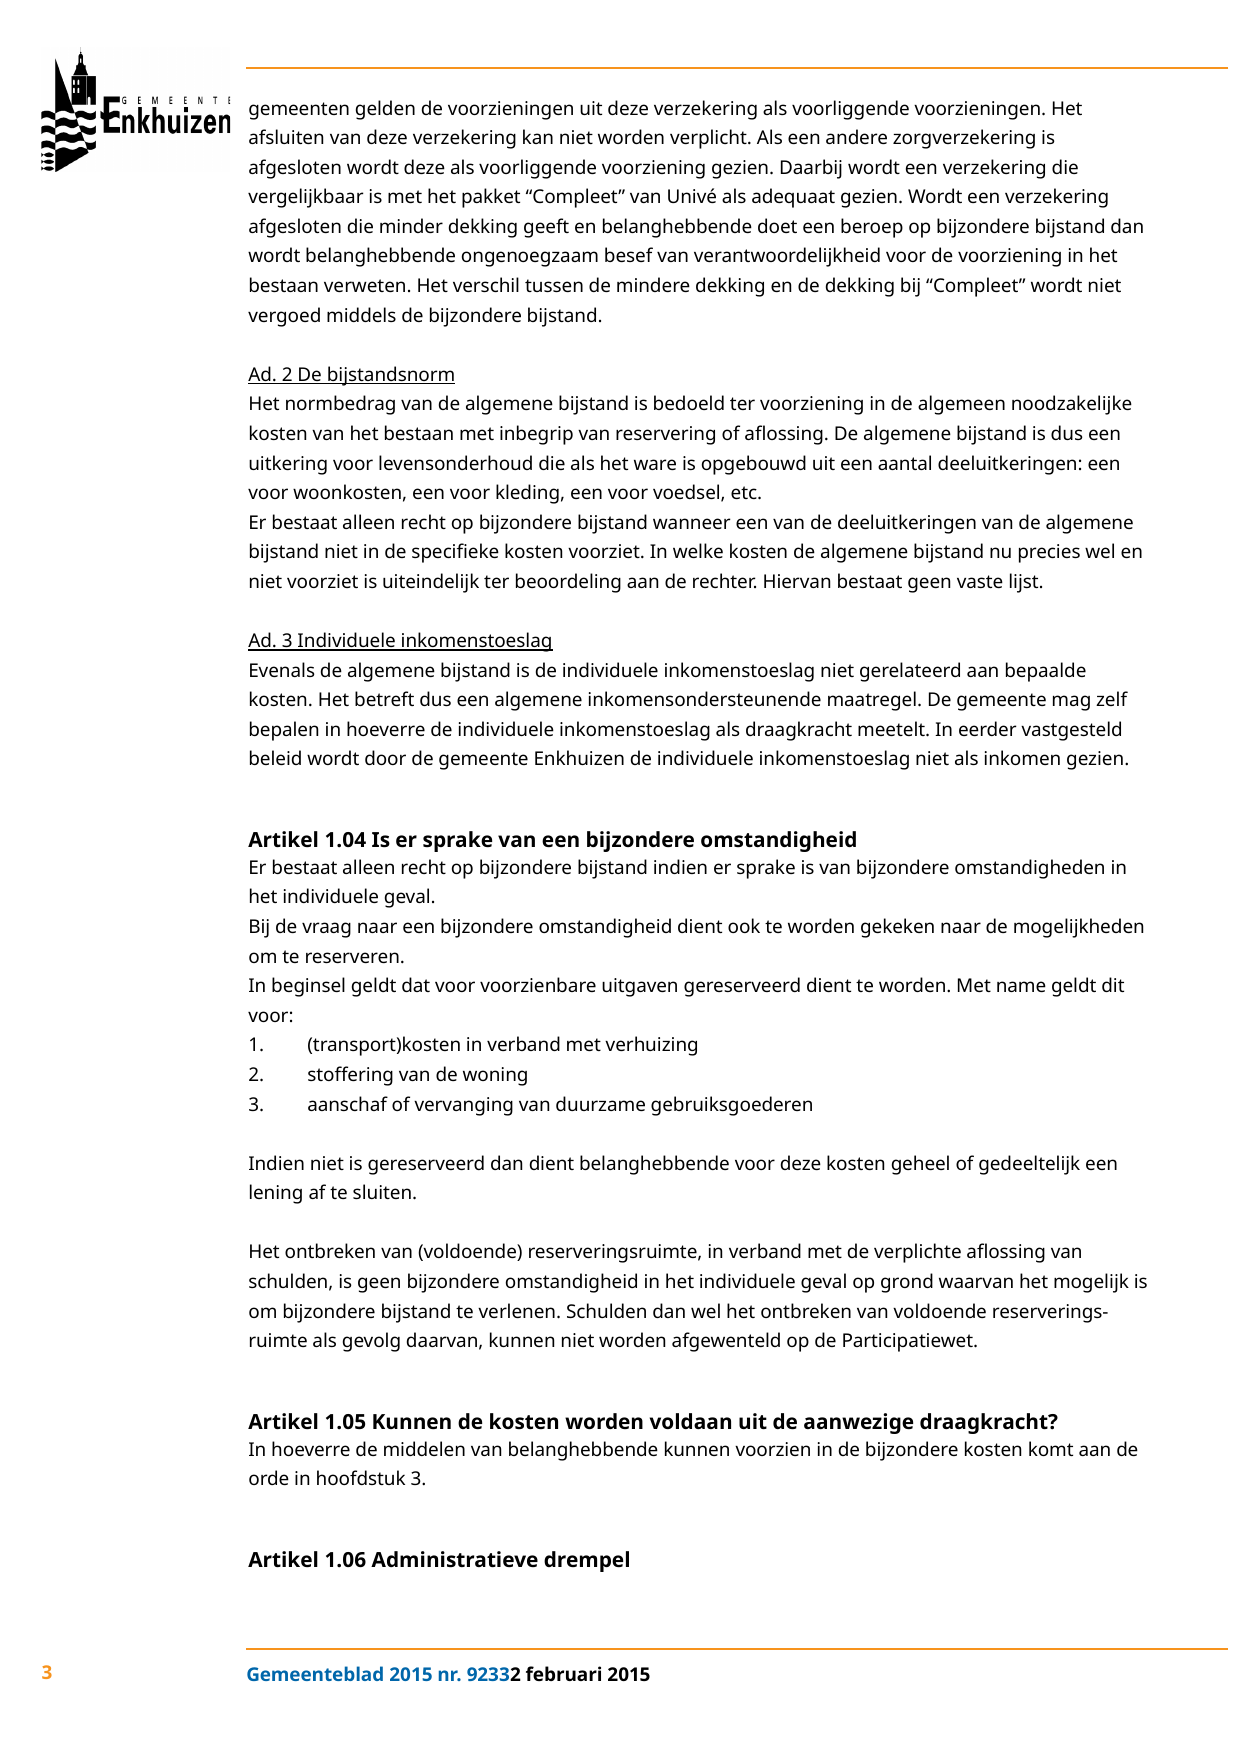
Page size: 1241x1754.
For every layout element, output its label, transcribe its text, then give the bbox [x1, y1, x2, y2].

picture [41, 47, 231, 172]
text Indien niet is gereserveerd dan dient belanghebbende voor deze kosten geheel of gedeeltelijk een lening af te sluiten. [248, 1150, 1152, 1205]
list stoffering van de woning [248, 1061, 1152, 1087]
text Ad. 2 De bijstandsnorm [248, 361, 1152, 387]
text gemeenten gelden de voorzieningen uit deze verzekering als voorliggende voorzieningen. Het afsluiten van deze verzekering kan niet worden verplicht. Als een andere zorgverzekering is afgesloten wordt deze als voorliggende voorziening gezien. Daarbij wordt een verzekering die vergelijkbaar is met het pakket “Compleet” van Univé als adequaat gezien. Wordt een verzekering afgesloten die minder dekking geeft en belanghebbende doet een beroep op bijzondere bijstand dan wordt belanghebbende ongenoegzaam besef van verantwoordelijkheid voor de voorziening in het bestaan verweten. Het verschil tussen de mindere dekking en de dekking bij “Compleet” wordt niet vergoed middels de bijzondere bijstand. [248, 95, 1152, 328]
text Artikel 1.06 Administratieve drempel [248, 1545, 1152, 1574]
text In beginsel geldt dat voor voorzienbare uitgaven gereserveerd dient te worden. Met name geldt dit voor: [248, 972, 1152, 1028]
text Er bestaat alleen recht op bijzondere bijstand indien er sprake is van bijzondere omstandigheden in het individuele geval. [248, 854, 1152, 909]
text Evenals de algemene bijstand is de individuele inkomenstoeslag niet gerelateerd aan bepaalde kosten. Het betreft dus een algemene inkomensondersteunende maatregel. De gemeente mag zelf bepalen in hoeverre de individuele inkomenstoeslag als draagkracht meetelt. In eerder vastgesteld beleid wordt door de gemeente Enkhuizen de individuele inkomenstoeslag niet als inkomen gezien. [248, 657, 1152, 771]
text Er bestaat alleen recht op bijzondere bijstand wanneer een van de deeluitkeringen van de algemene bijstand niet in de specifieke kosten voorziet. In welke kosten de algemene bijstand nu precies wel en niet voorziet is uiteindelijk ter beoordeling aan de rechter. Hiervan bestaat geen vaste lijst. [248, 509, 1152, 594]
text Artikel 1.04 Is er sprake van een bijzondere omstandigheid [248, 826, 1152, 854]
text Artikel 1.05 Kunnen de kosten worden voldaan uit de aanwezige draagkracht? [248, 1407, 1152, 1436]
text Bij de vraag naar een bijzondere omstandigheid dient ook te worden gekeken naar de mogelijkheden om te reserveren. [248, 913, 1152, 968]
text Het normbedrag van de algemene bijstand is bedoeld ter voorziening in de algemeen noodzakelijke kosten van het bestaan met inbegrip van reservering of aflossing. De algemene bijstand is dus een uitkering voor levensonderhoud die als het ware is opgebouwd uit een aantal deeluitkeringen: een voor woonkosten, een voor kleding, een voor voedsel, etc. [248, 391, 1152, 505]
list (transport)kosten in verband met verhuizing [248, 1032, 1152, 1057]
text Het ontbreken van (voldoende) reserveringsruimte, in verband met de verplichte aflossing van schulden, is geen bijzondere omstandigheid in het individuele geval op grond waarvan het mogelijk is om bijzondere bijstand te verlenen. Schulden dan wel het ontbreken van voldoende reserverings-ruimte als gevolg daarvan, kunnen niet worden afgewenteld op de Participatiewet. [248, 1239, 1152, 1353]
text Ad. 3 Individuele inkomenstoeslag [248, 627, 1152, 653]
list aanschaf of vervanging van duurzame gebruiksgoederen [248, 1091, 1152, 1116]
text In hoeverre de middelen van belanghebbende kunnen voorzien in de bijzondere kosten komt aan de orde in hoofdstuk 3. [248, 1436, 1152, 1491]
